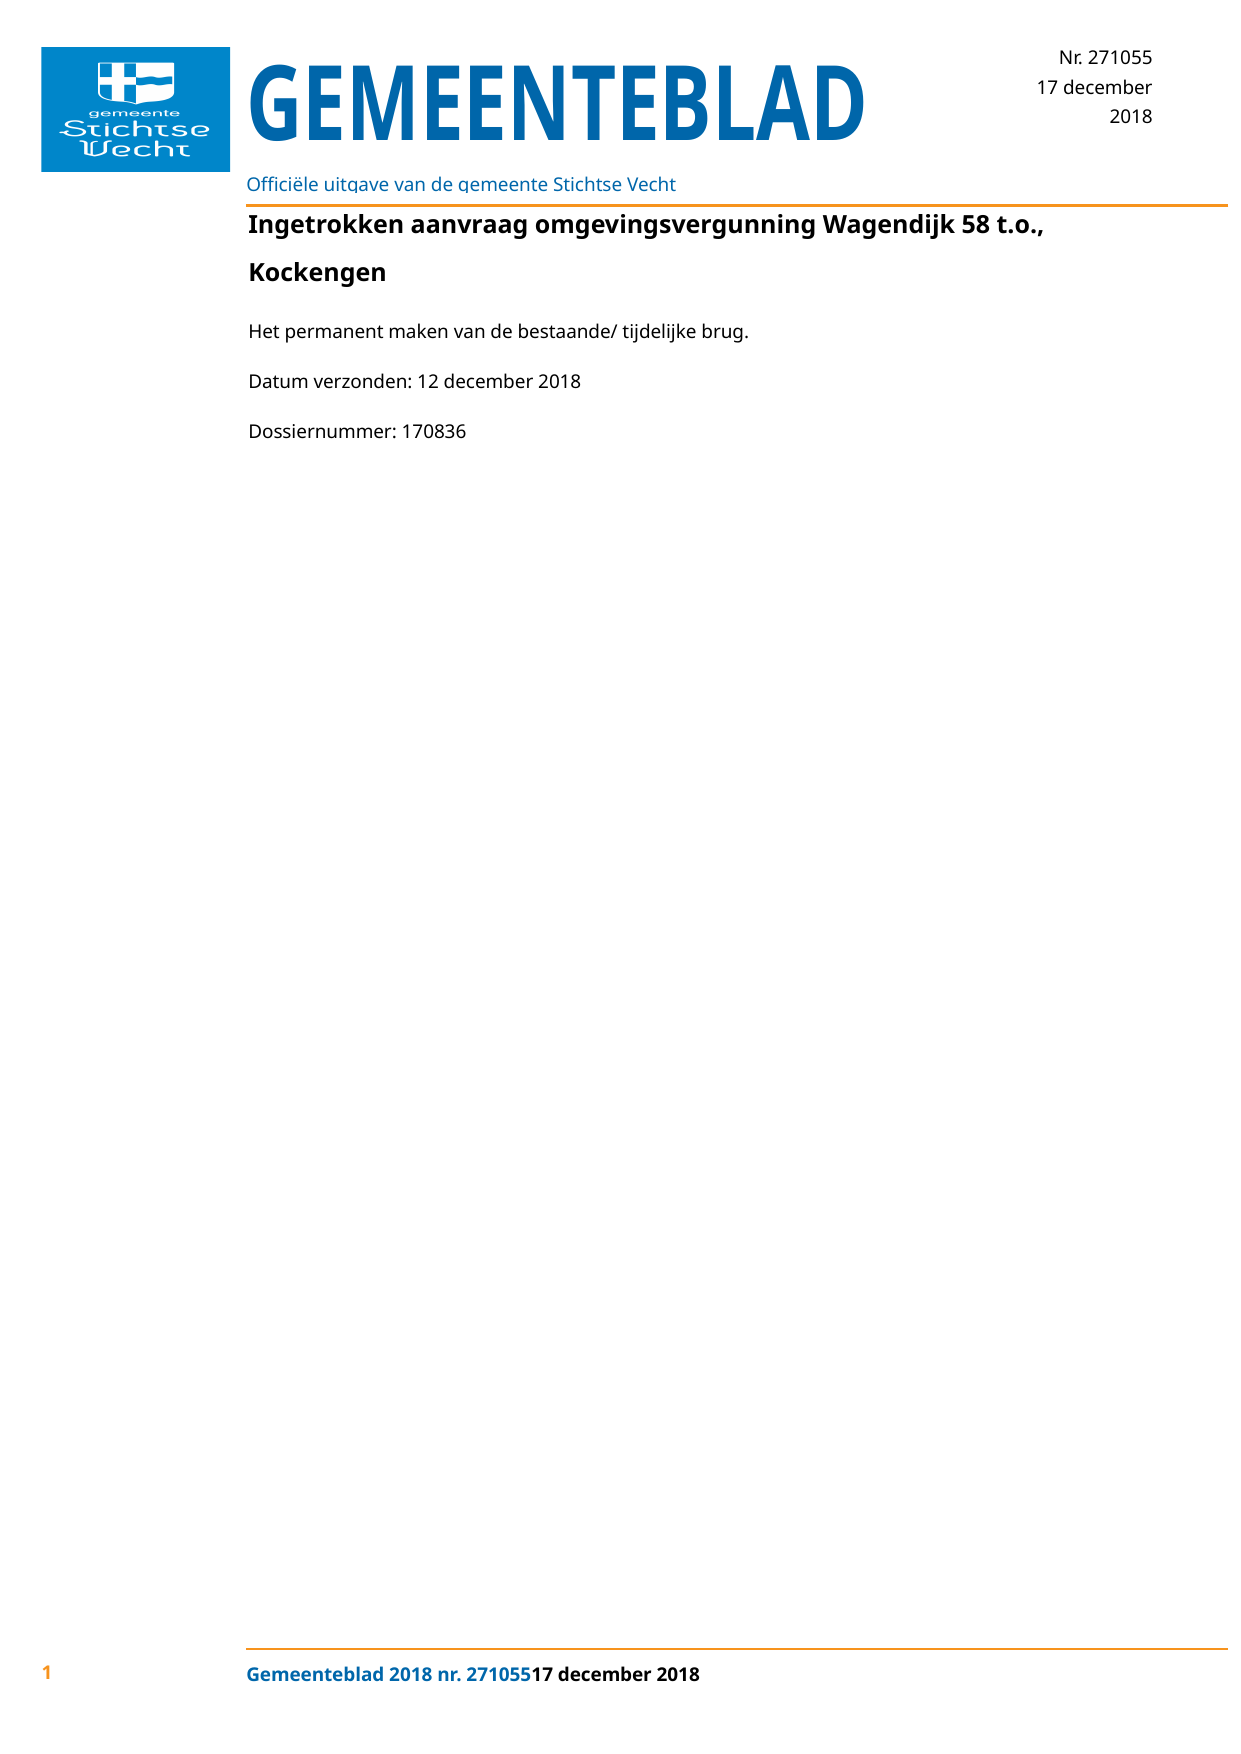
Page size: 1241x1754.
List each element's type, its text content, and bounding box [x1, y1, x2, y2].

text Dossiernummer: 170836 [248, 419, 1152, 444]
text Ingetrokken aanvraag omgevingsvergunning Wagendijk 58 t.o., Kockengen [248, 207, 1152, 288]
picture [99, 63, 135, 101]
text Het permanent maken van de bestaande/ tijdelijke brug. [248, 318, 1152, 344]
text Datum verzonden: 12 december 2018 [248, 368, 1152, 394]
picture [137, 63, 174, 103]
